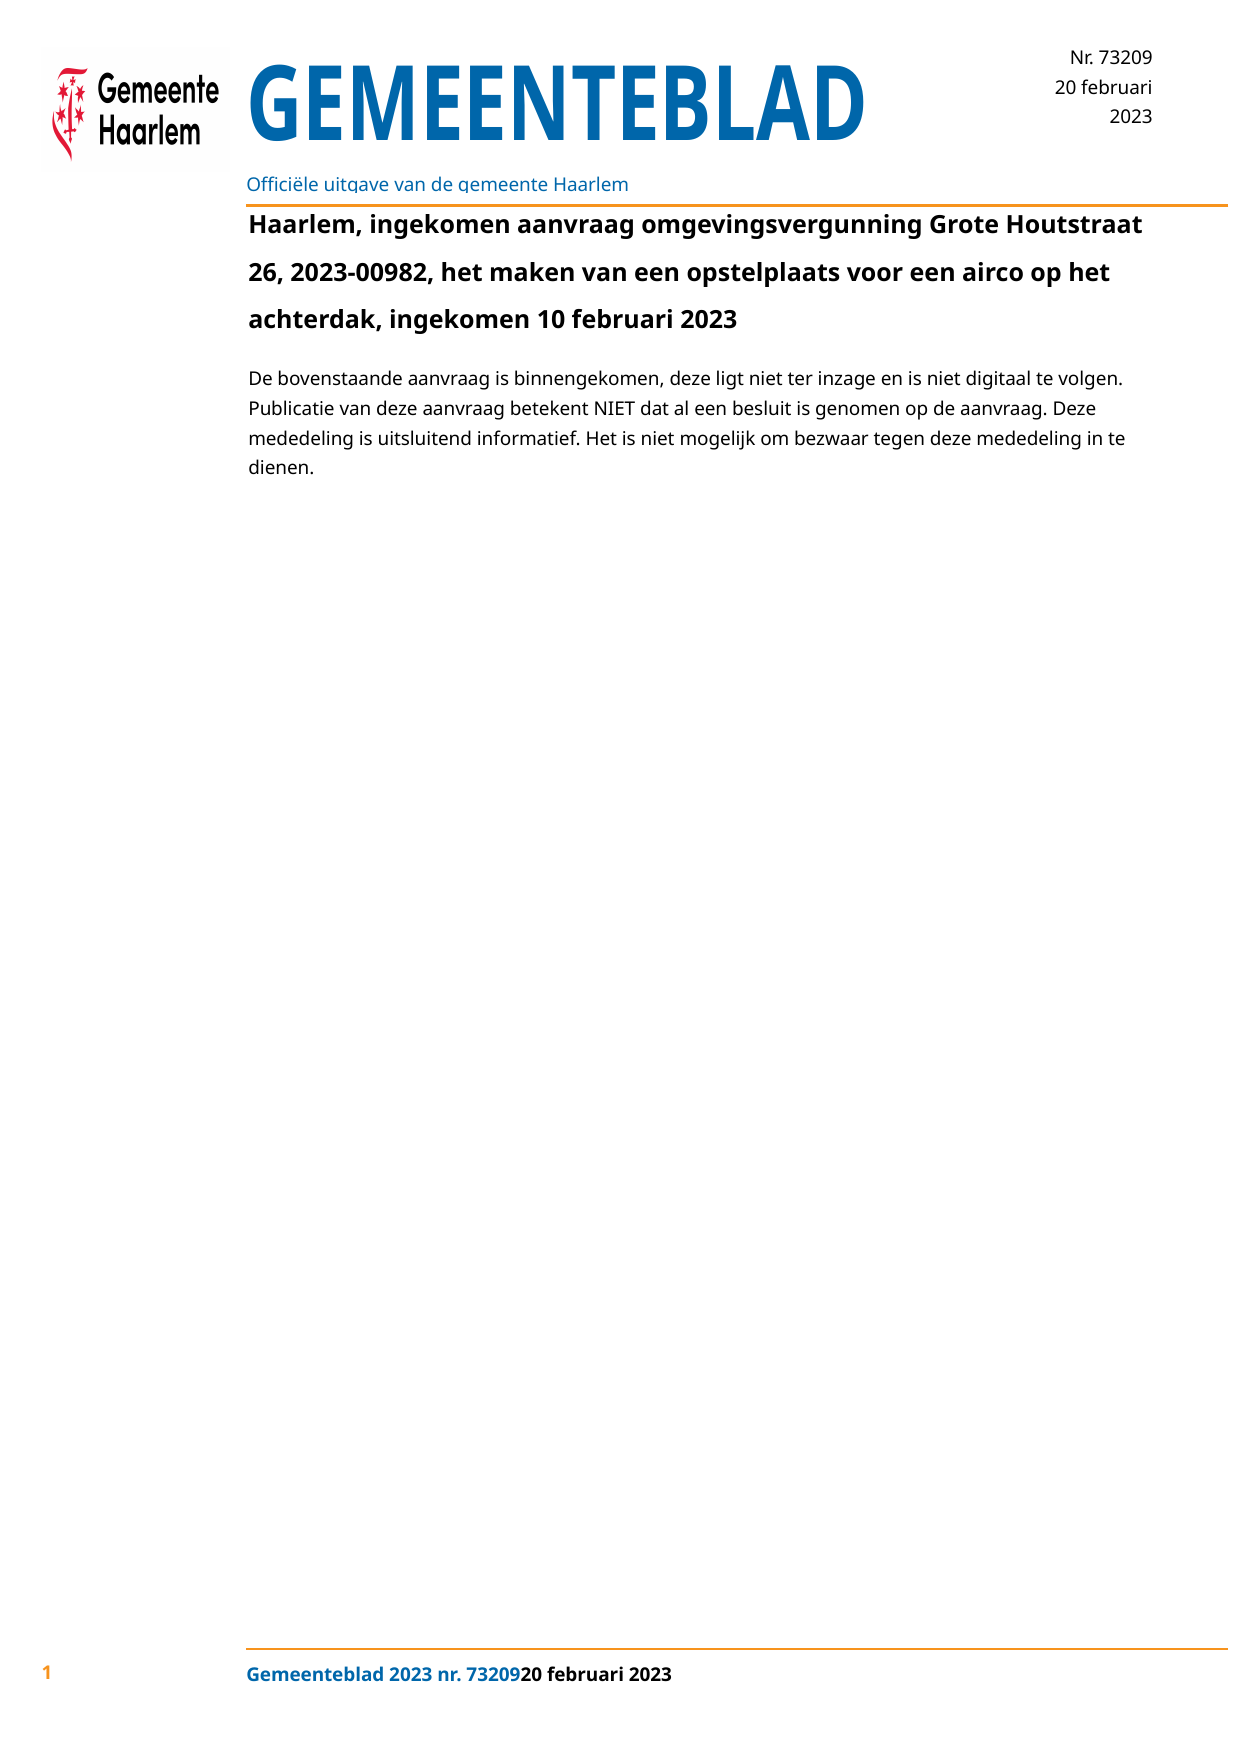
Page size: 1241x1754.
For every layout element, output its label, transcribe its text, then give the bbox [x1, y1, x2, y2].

picture [41, 47, 231, 172]
text De bovenstaande aanvraag is binnengekomen, deze ligt niet ter inzage en is niet digitaal te volgen. Publicatie van deze aanvraag betekent NIET dat al een besluit is genomen op de aanvraag. Deze mededeling is uitsluitend informatief. Het is niet mogelijk om bezwaar tegen deze mededeling in te dienen. [248, 366, 1152, 480]
text Haarlem, ingekomen aanvraag omgevingsvergunning Grote Houtstraat 26, 2023-00982, het maken van een opstelplaats voor een airco op het achterdak, ingekomen 10 februari 2023 [248, 207, 1152, 336]
